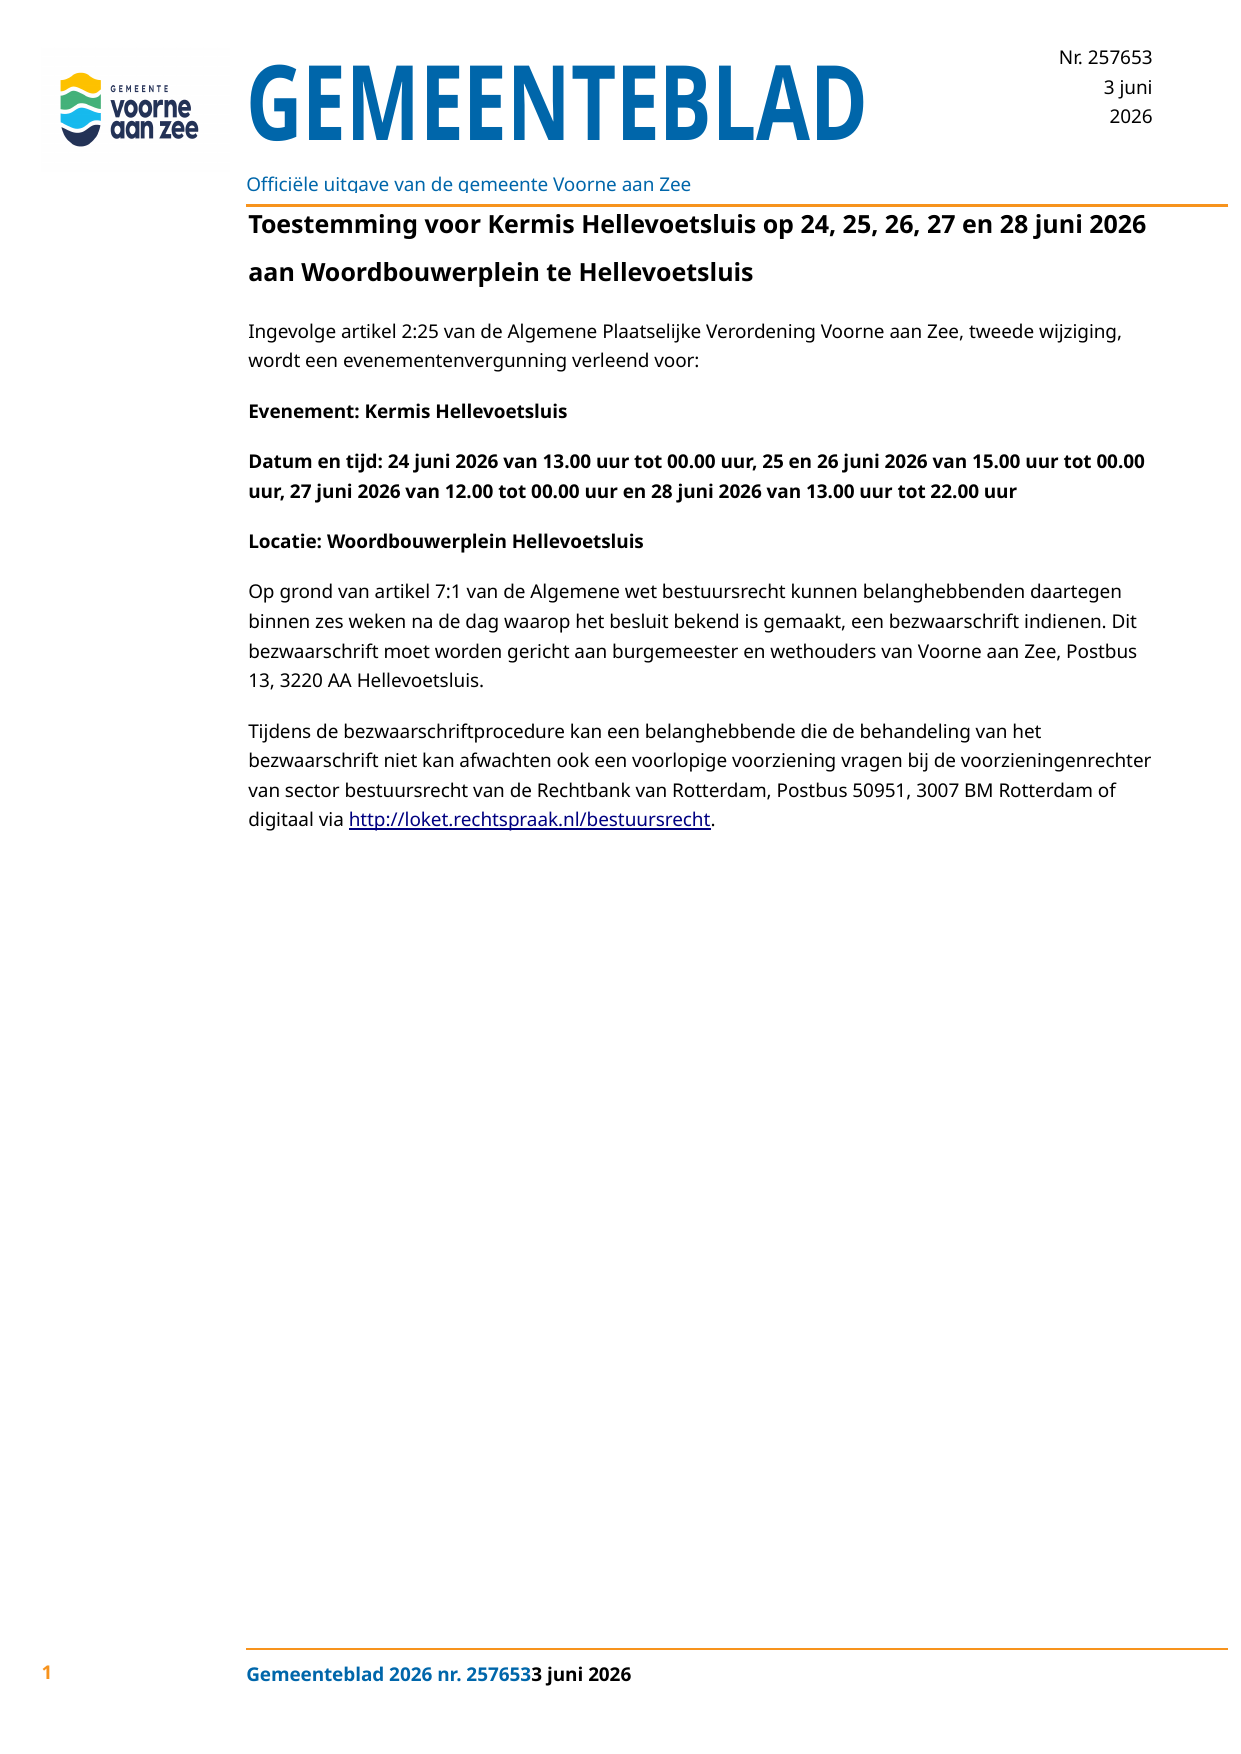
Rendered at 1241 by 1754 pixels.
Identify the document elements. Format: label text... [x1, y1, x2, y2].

picture [41, 47, 231, 172]
text Op grond van artikel 7:1 van de Algemene wet bestuursrecht kunnen belanghebbenden daartegen binnen zes weken na de dag waarop het besluit bekend is gemaakt, een bezwaarschrift indienen. Dit bezwaarschrift moet worden gericht aan burgemeester en wethouders van Voorne aan Zee, Postbus 13, 3220 AA Hellevoetsluis. [248, 579, 1152, 693]
text Tijdens de bezwaarschriftprocedure kan een belanghebbende die de behandeling van het bezwaarschrift niet kan afwachten ook een voorlopige voorziening vragen bij de voorzieningenrechter van sector bestuursrecht van de Rechtbank van Rotterdam, Postbus 50951, 3007 BM Rotterdam of digitaal via http://loket.rechtspraak.nl/bestuursrecht. [248, 718, 1152, 832]
text Locatie: Woordbouwerplein Hellevoetsluis [248, 528, 1152, 554]
text Ingevolge artikel 2:25 van de Algemene Plaatselijke Verordening Voorne aan Zee, tweede wijziging, wordt een evenementenvergunning verleend voor: [248, 318, 1152, 373]
text Evenement: Kermis Hellevoetsluis [248, 398, 1152, 424]
text Datum en tijd: 24 juni 2026 van 13.00 uur tot 00.00 uur, 25 en 26 juni 2026 van 15.00 uur tot 00.00 uur, 27 juni 2026 van 12.00 tot 00.00 uur en 28 juni 2026 van 13.00 uur tot 22.00 uur [248, 448, 1152, 504]
text Toestemming voor Kermis Hellevoetsluis op 24, 25, 26, 27 en 28 juni 2026 aan Woordbouwerplein te Hellevoetsluis [248, 207, 1152, 288]
